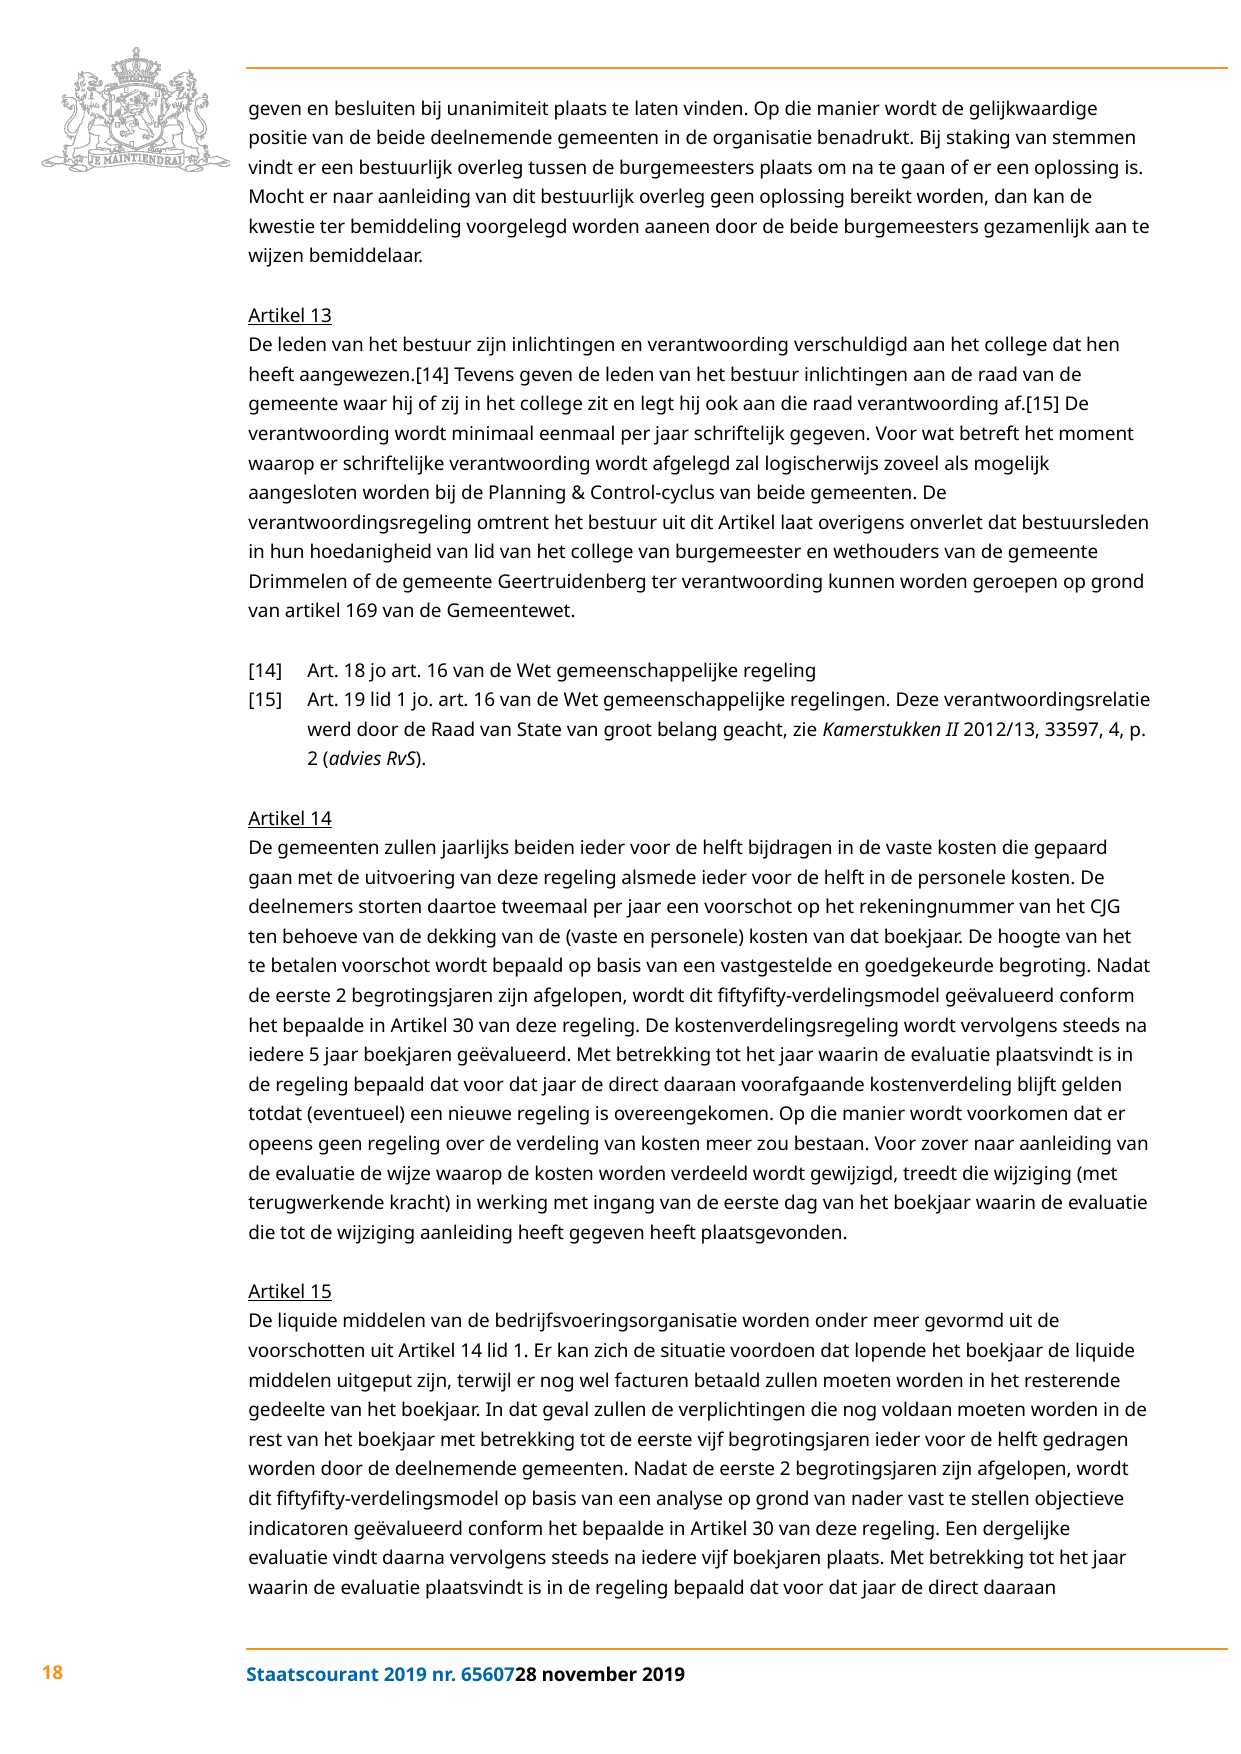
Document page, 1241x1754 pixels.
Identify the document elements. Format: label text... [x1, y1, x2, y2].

text De gemeenten zullen jaarlijks beiden ieder voor de helft bijdragen in de vaste kosten die gepaard gaan met de uitvoering van deze regeling alsmede ieder voor de helft in de personele kosten. De deelnemers storten daartoe tweemaal per jaar een voorschot op het rekeningnummer van het CJG ten behoeve van de dekking van de (vaste en personele) kosten van dat boekjaar. De hoogte van het te betalen voorschot wordt bepaald op basis van een vastgestelde en goedgekeurde begroting. Nadat de eerste 2 begrotingsjaren zijn afgelopen, wordt dit fiftyfifty-verdelingsmodel geëvalueerd conform het bepaalde in Artikel 30 van deze regeling. De kostenverdelingsregeling wordt vervolgens steeds na iedere 5 jaar boekjaren geëvalueerd. Met betrekking tot het jaar waarin de evaluatie plaatsvindt is in de regeling bepaald dat voor dat jaar de direct daaraan voorafgaande kostenverdeling blijft gelden totdat (eventueel) een nieuwe regeling is overeengekomen. Op die manier wordt voorkomen dat er opeens geen regeling over de verdeling van kosten meer zou bestaan. Voor zover naar aanleiding van de evaluatie de wijze waarop de kosten worden verdeeld wordt gewijzigd, treedt die wijziging (met terugwerkende kracht) in werking met ingang van de eerste dag van het boekjaar waarin de evaluatie die tot de wijziging aanleiding heeft gegeven heeft plaatsgevonden. [248, 834, 1152, 1245]
text De liquide middelen van de bedrijfsvoeringsorganisatie worden onder meer gevormd uit de voorschotten uit Artikel 14 lid 1. Er kan zich de situatie voordoen dat lopende het boekjaar de liquide middelen uitgeput zijn, terwijl er nog wel facturen betaald zullen moeten worden in het resterende gedeelte van het boekjaar. In dat geval zullen de verplichtingen die nog voldaan moeten worden in de rest van het boekjaar met betrekking tot de eerste vijf begrotingsjaren ieder voor de helft gedragen worden door de deelnemende gemeenten. Nadat de eerste 2 begrotingsjaren zijn afgelopen, wordt dit fiftyfifty-verdelingsmodel op basis van een analyse op grond van nader vast te stellen objectieve indicatoren geëvalueerd conform het bepaalde in Artikel 30 van deze regeling. Een dergelijke evaluatie vindt daarna vervolgens steeds na iedere vijf boekjaren plaats. Met betrekking tot het jaar waarin de evaluatie plaatsvindt is in de regeling bepaald dat voor dat jaar de direct daaraan [248, 1308, 1152, 1600]
picture [41, 47, 231, 172]
text Artikel 13 [248, 302, 1152, 328]
text Artikel 15 [248, 1278, 1152, 1304]
text geven en besluiten bij unanimiteit plaats te laten vinden. Op die manier wordt de gelijkwaardige positie van de beide deelnemende gemeenten in de organisatie benadrukt. Bij staking van stemmen vindt er een bestuurlijk overleg tussen de burgemeesters plaats om na te gaan of er een oplossing is. Mocht er naar aanleiding van dit bestuurlijk overleg geen oplossing bereikt worden, dan kan de kwestie ter bemiddeling voorgelegd worden aaneen door de beide burgemeesters gezamenlijk aan te wijzen bemiddelaar. [248, 95, 1152, 268]
text Artikel 14 [248, 805, 1152, 831]
list Art. 19 lid 1 jo. art. 16 van de Wet gemeenschappelijke regelingen. Deze verantwoordingsrelatie werd door de Raad van State van groot belang geacht, zie Kamerstukken II 2012/13, 33597, 4, p. 2 (advies RvS). [248, 686, 1152, 771]
text De leden van het bestuur zijn inlichtingen en verantwoording verschuldigd aan het college dat hen heeft aangewezen.[14] Tevens geven de leden van het bestuur inlichtingen aan de raad van de gemeente waar hij of zij in het college zit en legt hij ook aan die raad verantwoording af.[15] De verantwoording wordt minimaal eenmaal per jaar schriftelijk gegeven. Voor wat betreft het moment waarop er schriftelijke verantwoording wordt afgelegd zal logischerwijs zoveel als mogelijk aangesloten worden bij de Planning & Control-cyclus van beide gemeenten. De verantwoordingsregeling omtrent het bestuur uit dit Artikel laat overigens onverlet dat bestuursleden in hun hoedanigheid van lid van het college van burgemeester en wethouders van de gemeente Drimmelen of de gemeente Geertruidenberg ter verantwoording kunnen worden geroepen op grond van artikel 169 van de Gemeentewet. [248, 331, 1152, 623]
list Art. 18 jo art. 16 van de Wet gemeenschappelijke regeling [248, 657, 1152, 683]
